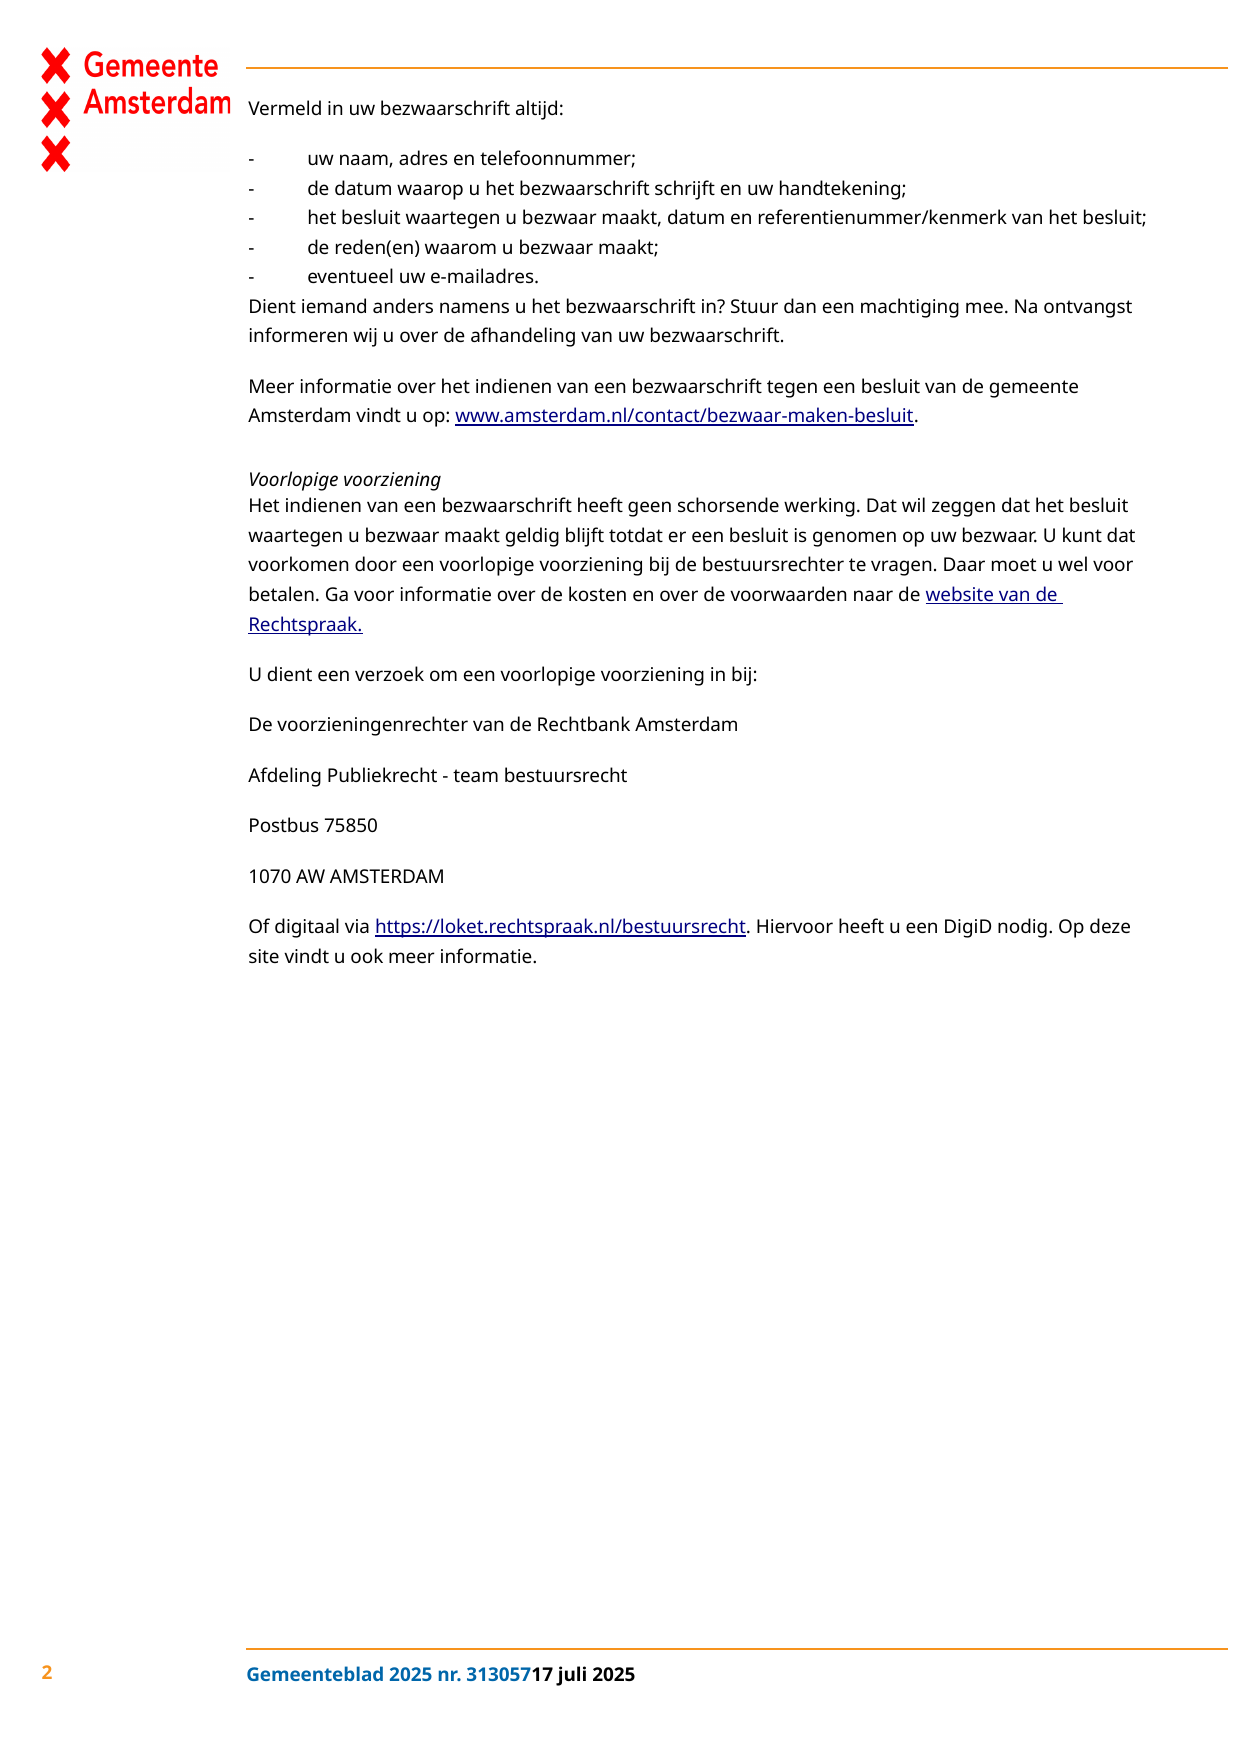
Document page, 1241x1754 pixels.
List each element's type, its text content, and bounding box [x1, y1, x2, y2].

text Het indienen van een bezwaarschrift heeft geen schorsende werking. Dat wil zeggen dat het besluit waartegen u bezwaar maakt geldig blijft totdat er een besluit is genomen op uw bezwaar. U kunt dat voorkomen door een voorlopige voorziening bij de bestuursrechter te vragen. Daar moet u wel voor betalen. Ga voor informatie over de kosten en over de voorwaarden naar de website van de Rechtspraak. [248, 492, 1152, 636]
text Postbus 75850 [248, 812, 1152, 838]
text Afdeling Publiekrecht - team bestuursrecht [248, 762, 1152, 788]
text 1070 AW AMSTERDAM [248, 863, 1152, 888]
list het besluit waartegen u bezwaar maakt, datum en referentienummer/kenmerk van het besluit; [248, 204, 1152, 230]
list eventueel uw e-mailadres. [248, 263, 1152, 289]
text De voorzieningenrechter van de Rechtbank Amsterdam [248, 712, 1152, 737]
list de datum waarop u het bezwaarschrift schrijft en uw handtekening; [248, 175, 1152, 201]
text Of digitaal via https://loket.rechtspraak.nl/bestuursrecht. Hiervoor heeft u een DigiD nodig. Op deze site vindt u ook meer informatie. [248, 913, 1152, 968]
text Voorlopige voorziening [248, 467, 1152, 492]
text Dient iemand anders namens u het bezwaarschrift in? Stuur dan een machtiging mee. Na ontvangst informeren wij u over de afhandeling van uw bezwaarschrift. [248, 293, 1152, 348]
picture [41, 47, 231, 172]
list uw naam, adres en telefoonnummer; [248, 145, 1152, 171]
list de reden(en) waarom u bezwaar maakt; [248, 234, 1152, 260]
text Meer informatie over het indienen van een bezwaarschrift tegen een besluit van de gemeente Amsterdam vindt u op: www.amsterdam.nl/contact/bezwaar-maken-besluit. [248, 373, 1152, 428]
text Vermeld in uw bezwaarschrift altijd: [248, 95, 1152, 121]
text U dient een verzoek om een voorlopige voorziening in bij: [248, 661, 1152, 687]
